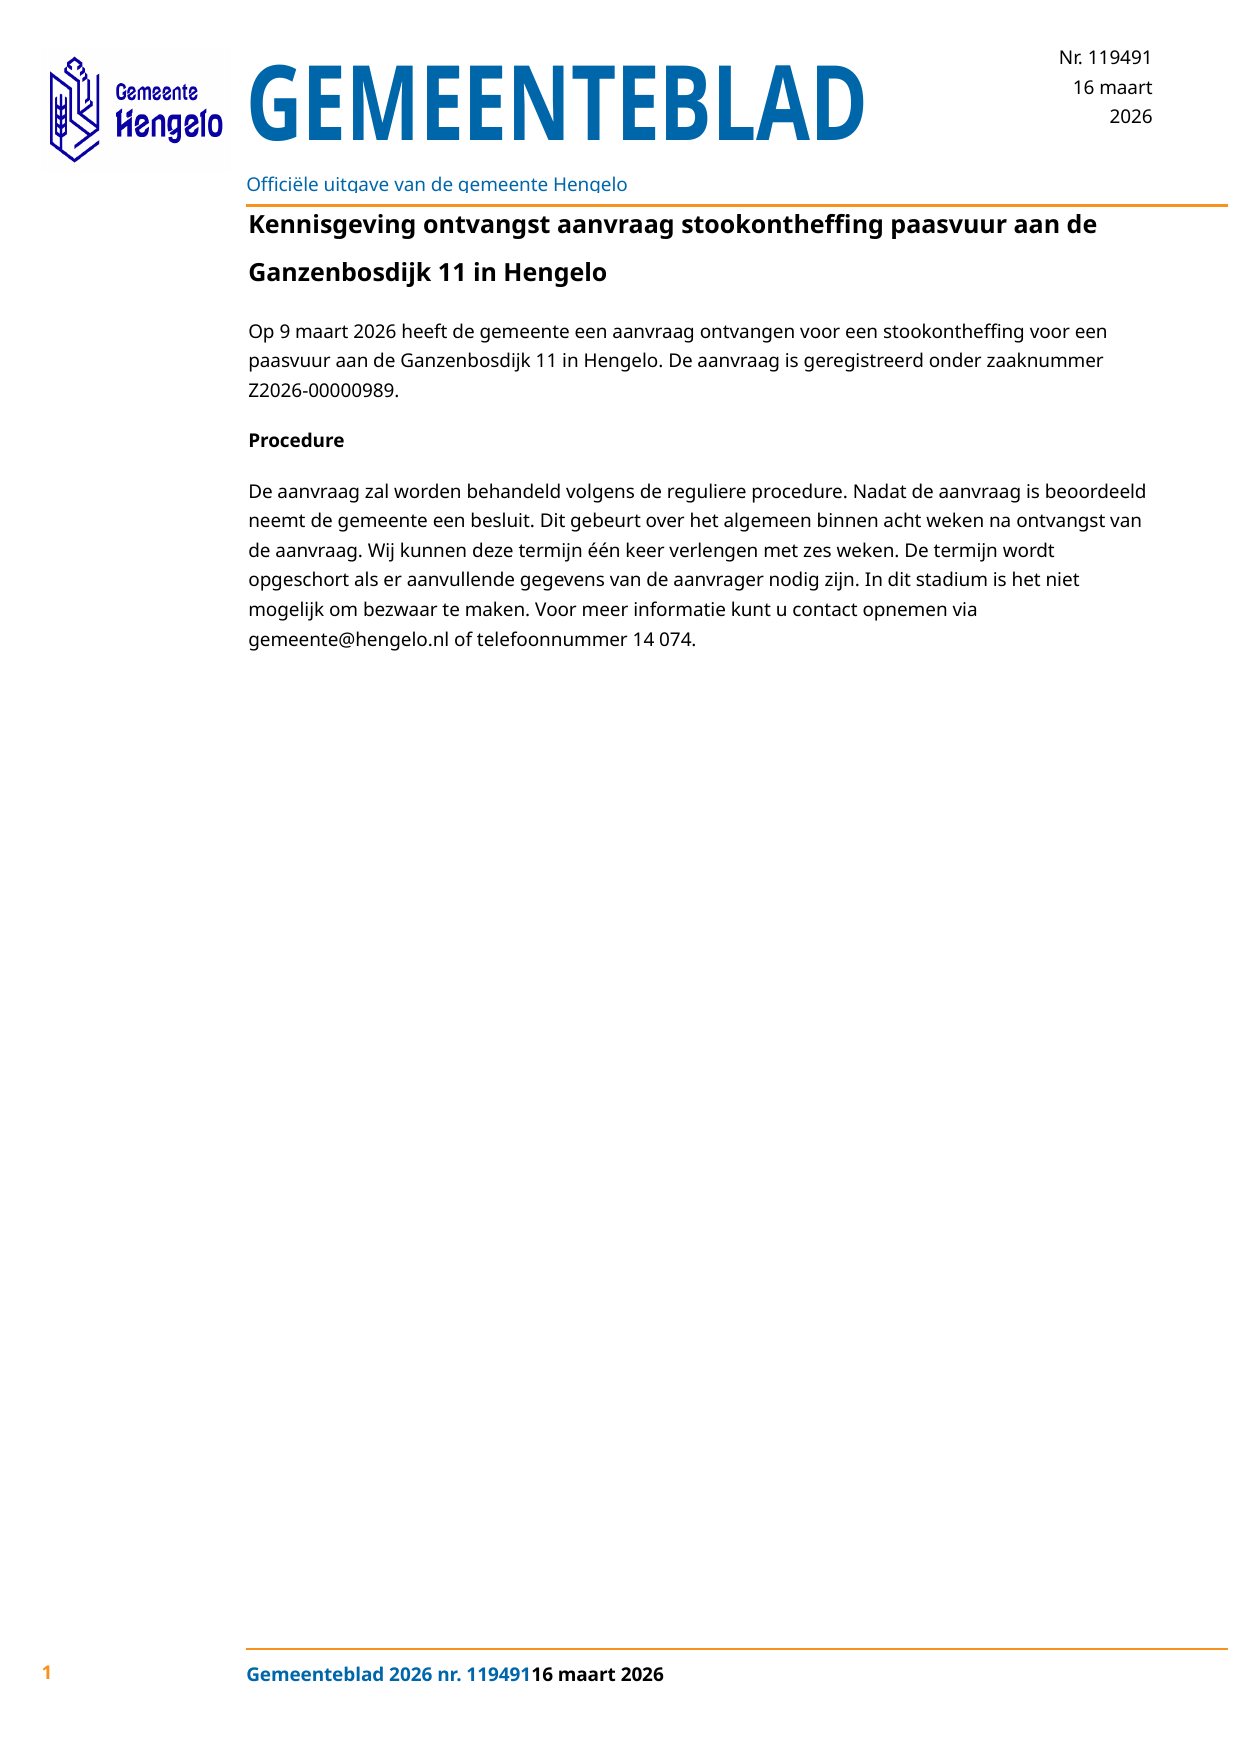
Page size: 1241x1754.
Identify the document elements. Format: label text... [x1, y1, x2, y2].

text Procedure [248, 427, 1152, 453]
text Op 9 maart 2026 heeft de gemeente een aanvraag ontvangen voor een stookontheffing voor een paasvuur aan de Ganzenbosdijk 11 in Hengelo. De aanvraag is geregistreerd onder zaaknummer Z2026-00000989. [248, 318, 1152, 403]
text Kennisgeving ontvangst aanvraag stookontheffing paasvuur aan de Ganzenbosdijk 11 in Hengelo [248, 207, 1152, 288]
picture [41, 47, 231, 172]
text De aanvraag zal worden behandeld volgens de reguliere procedure. Nadat de aanvraag is beoordeeld neemt de gemeente een besluit. Dit gebeurt over het algemeen binnen acht weken na ontvangst van de aanvraag. Wij kunnen deze termijn één keer verlengen met zes weken. De termijn wordt opgeschort als er aanvullende gegevens van de aanvrager nodig zijn. In dit stadium is het niet mogelijk om bezwaar te maken. Voor meer informatie kunt u contact opnemen via gemeente@hengelo.nl of telefoonnummer 14 074. [248, 478, 1152, 652]
